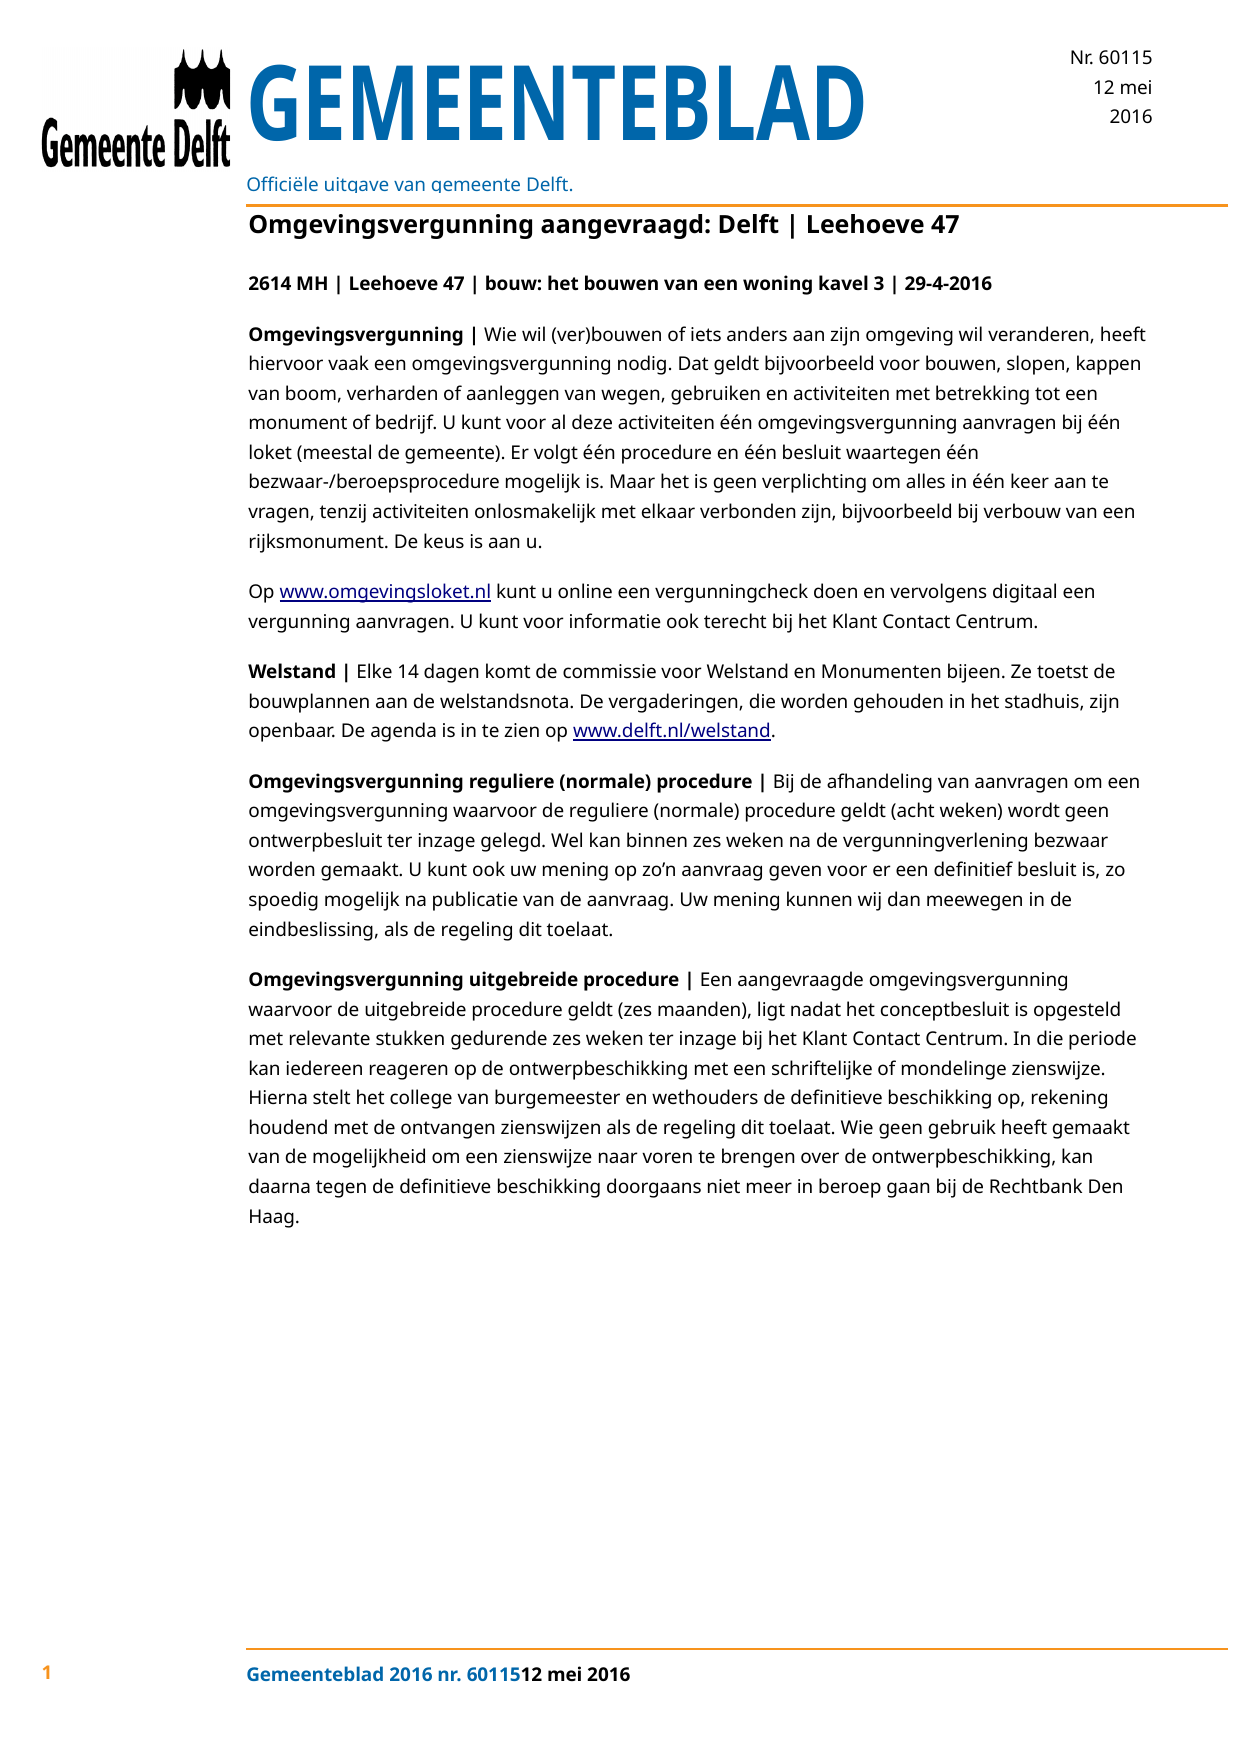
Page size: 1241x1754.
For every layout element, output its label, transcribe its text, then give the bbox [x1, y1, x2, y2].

text Omgevingsvergunning reguliere (normale) procedure | Bij de afhandeling van aanvragen om een omgevingsvergunning waarvoor de reguliere (normale) procedure geldt (acht weken) wordt geen ontwerpbesluit ter inzage gelegd. Wel kan binnen zes weken na de vergunningverlening bezwaar worden gemaakt. U kunt ook uw mening op zo’n aanvraag geven voor er een definitief besluit is, zo spoedig mogelijk na publicatie van de aanvraag. Uw mening kunnen wij dan meewegen in de eindbeslissing, als de regeling dit toelaat. [248, 768, 1152, 941]
text Omgevingsvergunning | Wie wil (ver)bouwen of iets anders aan zijn omgeving wil veranderen, heeft hiervoor vaak een omgevingsvergunning nodig. Dat geldt bijvoorbeeld voor bouwen, slopen, kappen van boom, verharden of aanleggen van wegen, gebruiken en activiteiten met betrekking tot een monument of bedrijf. U kunt voor al deze activiteiten één omgevingsvergunning aanvragen bij één loket (meestal de gemeente). Er volgt één procedure en één besluit waartegen één bezwaar-/beroepsprocedure mogelijk is. Maar het is geen verplichting om alles in één keer aan te vragen, tenzij activiteiten onlosmakelijk met elkaar verbonden zijn, bijvoorbeeld bij verbouw van een rijksmonument. De keus is aan u. [248, 321, 1152, 553]
text Omgevingsvergunning uitgebreide procedure | Een aangevraagde omgevingsvergunning waarvoor de uitgebreide procedure geldt (zes maanden), ligt nadat het conceptbesluit is opgesteld met relevante stukken gedurende zes weken ter inzage bij het Klant Contact Centrum. In die periode kan iedereen reageren op de ontwerpbeschikking met een schriftelijke of mondelinge zienswijze. Hierna stelt het college van burgemeester en wethouders de definitieve beschikking op, rekening houdend met de ontvangen zienswijzen als de regeling dit toelaat. Wie geen gebruik heeft gemaakt van de mogelijkheid om een zienswijze naar voren te brengen over de ontwerpbeschikking, kan daarna tegen de definitieve beschikking doorgaans niet meer in beroep gaan bij de Rechtbank Den Haag. [248, 966, 1152, 1228]
text Omgevingsvergunning aangevraagd: Delft | Leehoeve 47 [248, 207, 1152, 241]
text Op www.omgevingsloket.nl kunt u online een vergunningcheck doen en vervolgens digitaal een vergunning aanvragen. U kunt voor informatie ook terecht bij het Klant Contact Centrum. [248, 578, 1152, 633]
text 2614 MH | Leehoeve 47 | bouw: het bouwen van een woning kavel 3 | 29-4-2016 [248, 270, 1152, 296]
picture [41, 47, 231, 172]
text Welstand | Elke 14 dagen komt de commissie voor Welstand en Monumenten bijeen. Ze toetst de bouwplannen aan de welstandsnota. De vergaderingen, die worden gehouden in het stadhuis, zijn openbaar. De agenda is in te zien op www.delft.nl/welstand. [248, 658, 1152, 743]
